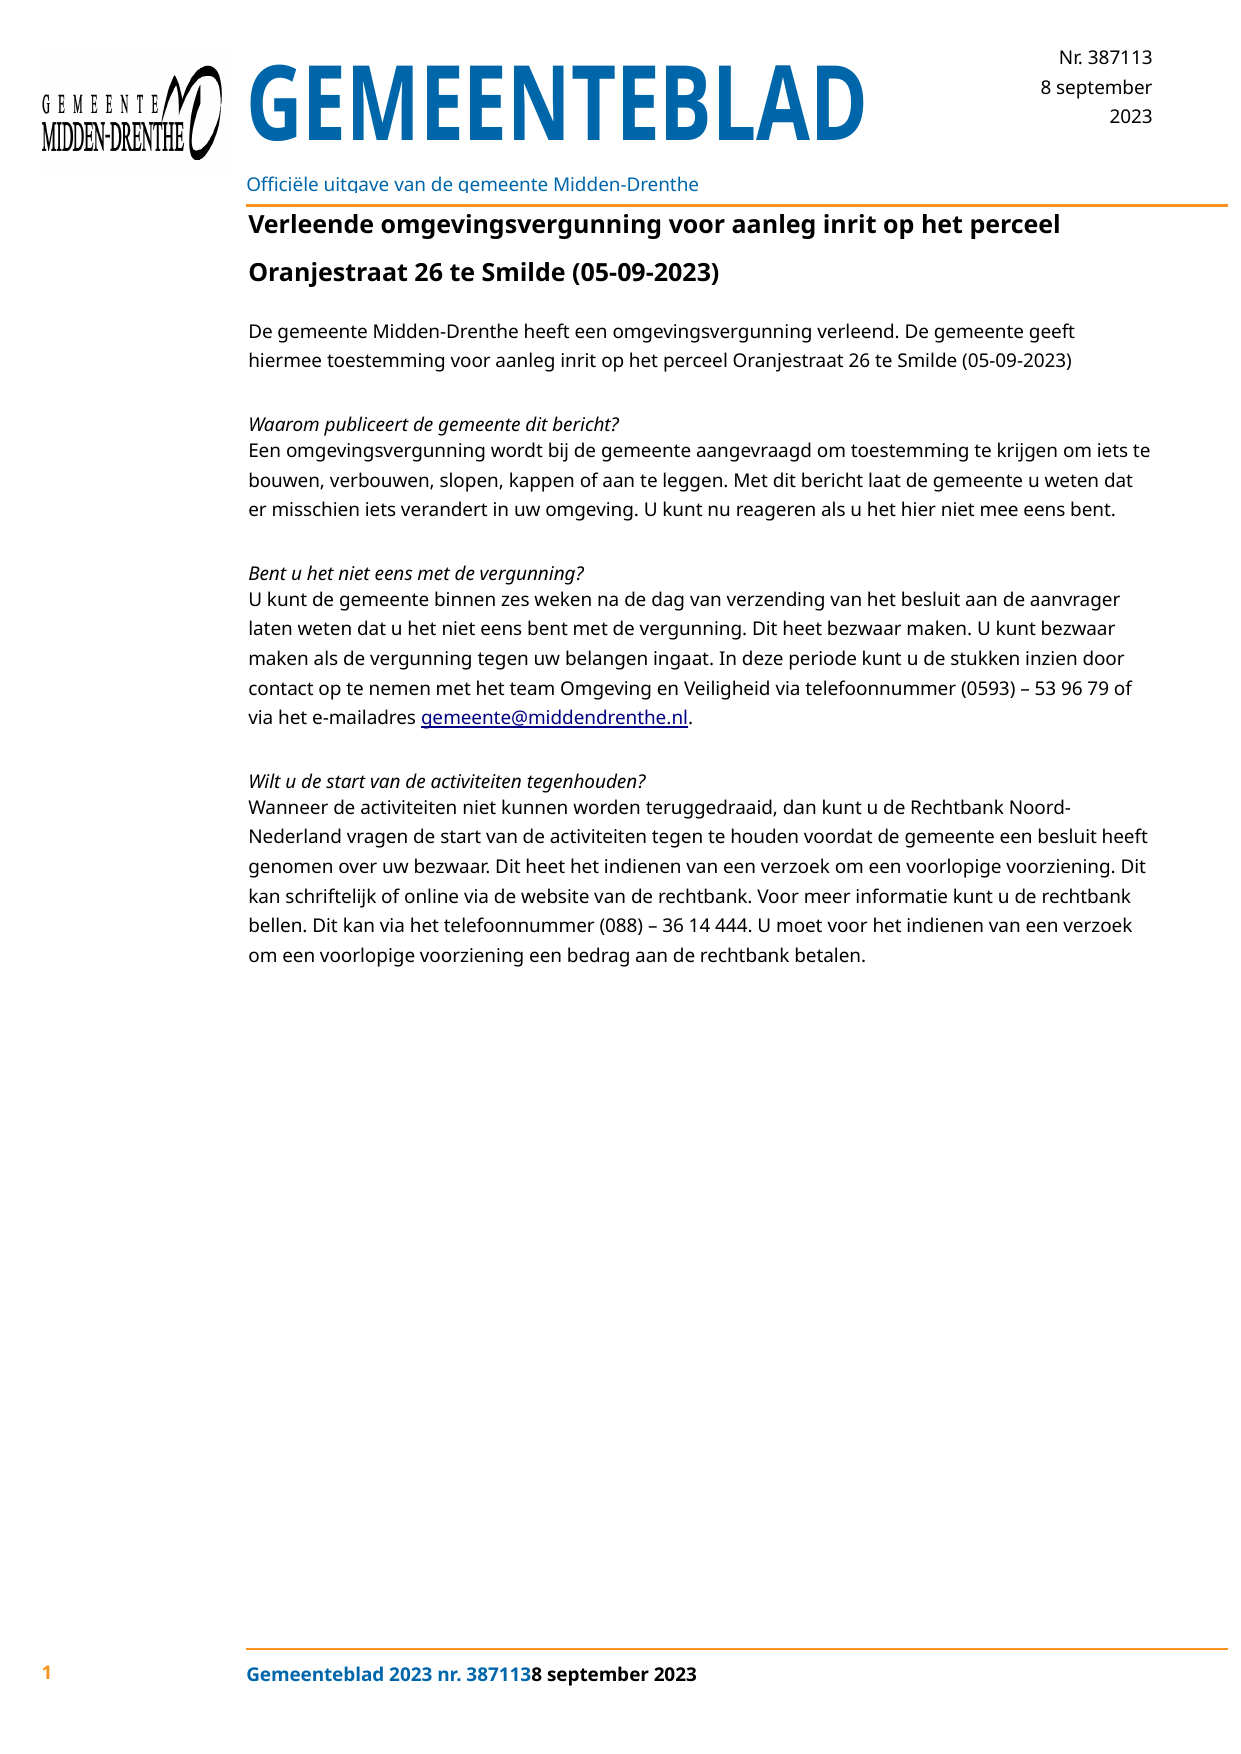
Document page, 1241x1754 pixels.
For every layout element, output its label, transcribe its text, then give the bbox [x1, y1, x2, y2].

text Wilt u de start van de activiteiten tegenhouden? [248, 768, 1152, 794]
text Wanneer de activiteiten niet kunnen worden teruggedraaid, dan kunt u de Rechtbank Noord-Nederland vragen de start van de activiteiten tegen te houden voordat de gemeente een besluit heeft genomen over uw bezwaar. Dit heet het indienen van een verzoek om een voorlopige voorziening. Dit kan schriftelijk of online via de website van de rechtbank. Voor meer informatie kunt u de rechtbank bellen. Dit kan via het telefoonnummer (088) – 36 14 444. U moet voor het indienen van een verzoek om een voorlopige voorziening een bedrag aan de rechtbank betalen. [248, 794, 1152, 968]
text Waarom publiceert de gemeente dit bericht? [248, 411, 1152, 437]
text Een omgevingsvergunning wordt bij de gemeente aangevraagd om toestemming te krijgen om iets te bouwen, verbouwen, slopen, kappen of aan te leggen. Met dit bericht laat de gemeente u weten dat er misschien iets verandert in uw omgeving. U kunt nu reageren als u het hier niet mee eens bent. [248, 437, 1152, 522]
text Verleende omgevingsvergunning voor aanleg inrit op het perceel Oranjestraat 26 te Smilde (05-09-2023) [248, 207, 1152, 288]
text Bent u het niet eens met de vergunning? [248, 560, 1152, 586]
text U kunt de gemeente binnen zes weken na de dag van verzending van het besluit aan de aanvrager laten weten dat u het niet eens bent met de vergunning. Dit heet bezwaar maken. U kunt bezwaar maken als de vergunning tegen uw belangen ingaat. In deze periode kunt u de stukken inzien door contact op te nemen met het team Omgeving en Veiligheid via telefoonnummer (0593) – 53 96 79 of via het e-mailadres gemeente@middendrenthe.nl. [248, 586, 1152, 730]
text De gemeente Midden-Drenthe heeft een omgevingsvergunning verleend. De gemeente geeft hiermee toestemming voor aanleg inrit op het perceel Oranjestraat 26 te Smilde (05-09-2023) [248, 318, 1152, 373]
picture [41, 47, 231, 172]
